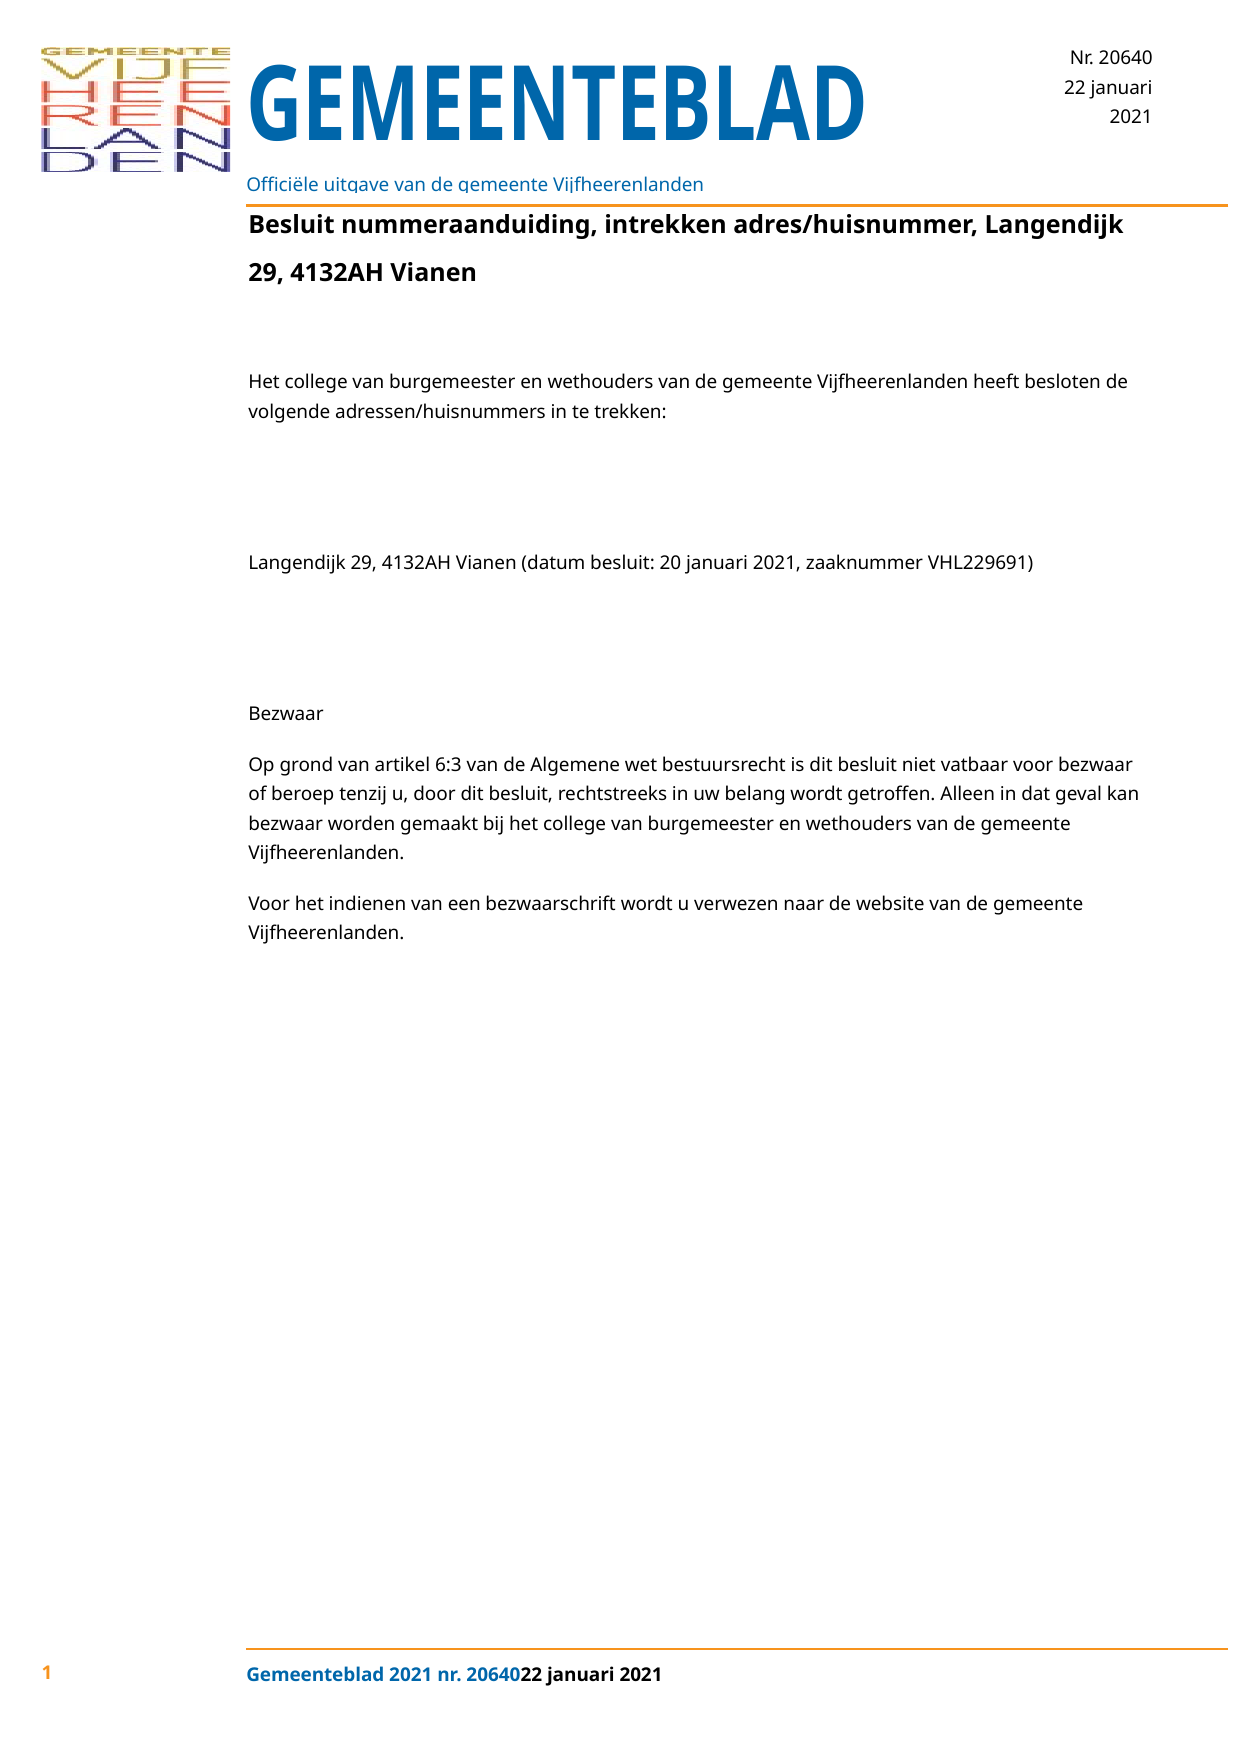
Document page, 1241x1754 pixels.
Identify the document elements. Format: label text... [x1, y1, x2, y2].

text Besluit nummeraanduiding, intrekken adres/huisnummer, Langendijk 29, 4132AH Vianen [248, 207, 1152, 288]
text Voor het indienen van een bezwaarschrift wordt u verwezen naar de website van de gemeente Vijfheerenlanden. [248, 890, 1152, 945]
text Langendijk 29, 4132AH Vianen (datum besluit: 20 januari 2021, zaaknummer VHL229691) [248, 549, 1152, 575]
picture [41, 47, 231, 172]
text Het college van burgemeester en wethouders van de gemeente Vijfheerenlanden heeft besloten de volgende adressen/huisnummers in te trekken: [248, 368, 1152, 424]
text Bezwaar [248, 700, 1152, 726]
text Op grond van artikel 6:3 van de Algemene wet bestuursrecht is dit besluit niet vatbaar voor bezwaar of beroep tenzij u, door dit besluit, rechtstreeks in uw belang wordt getroffen. Alleen in dat geval kan bezwaar worden gemaakt bij het college van burgemeester en wethouders van de gemeente Vijfheerenlanden. [248, 751, 1152, 865]
